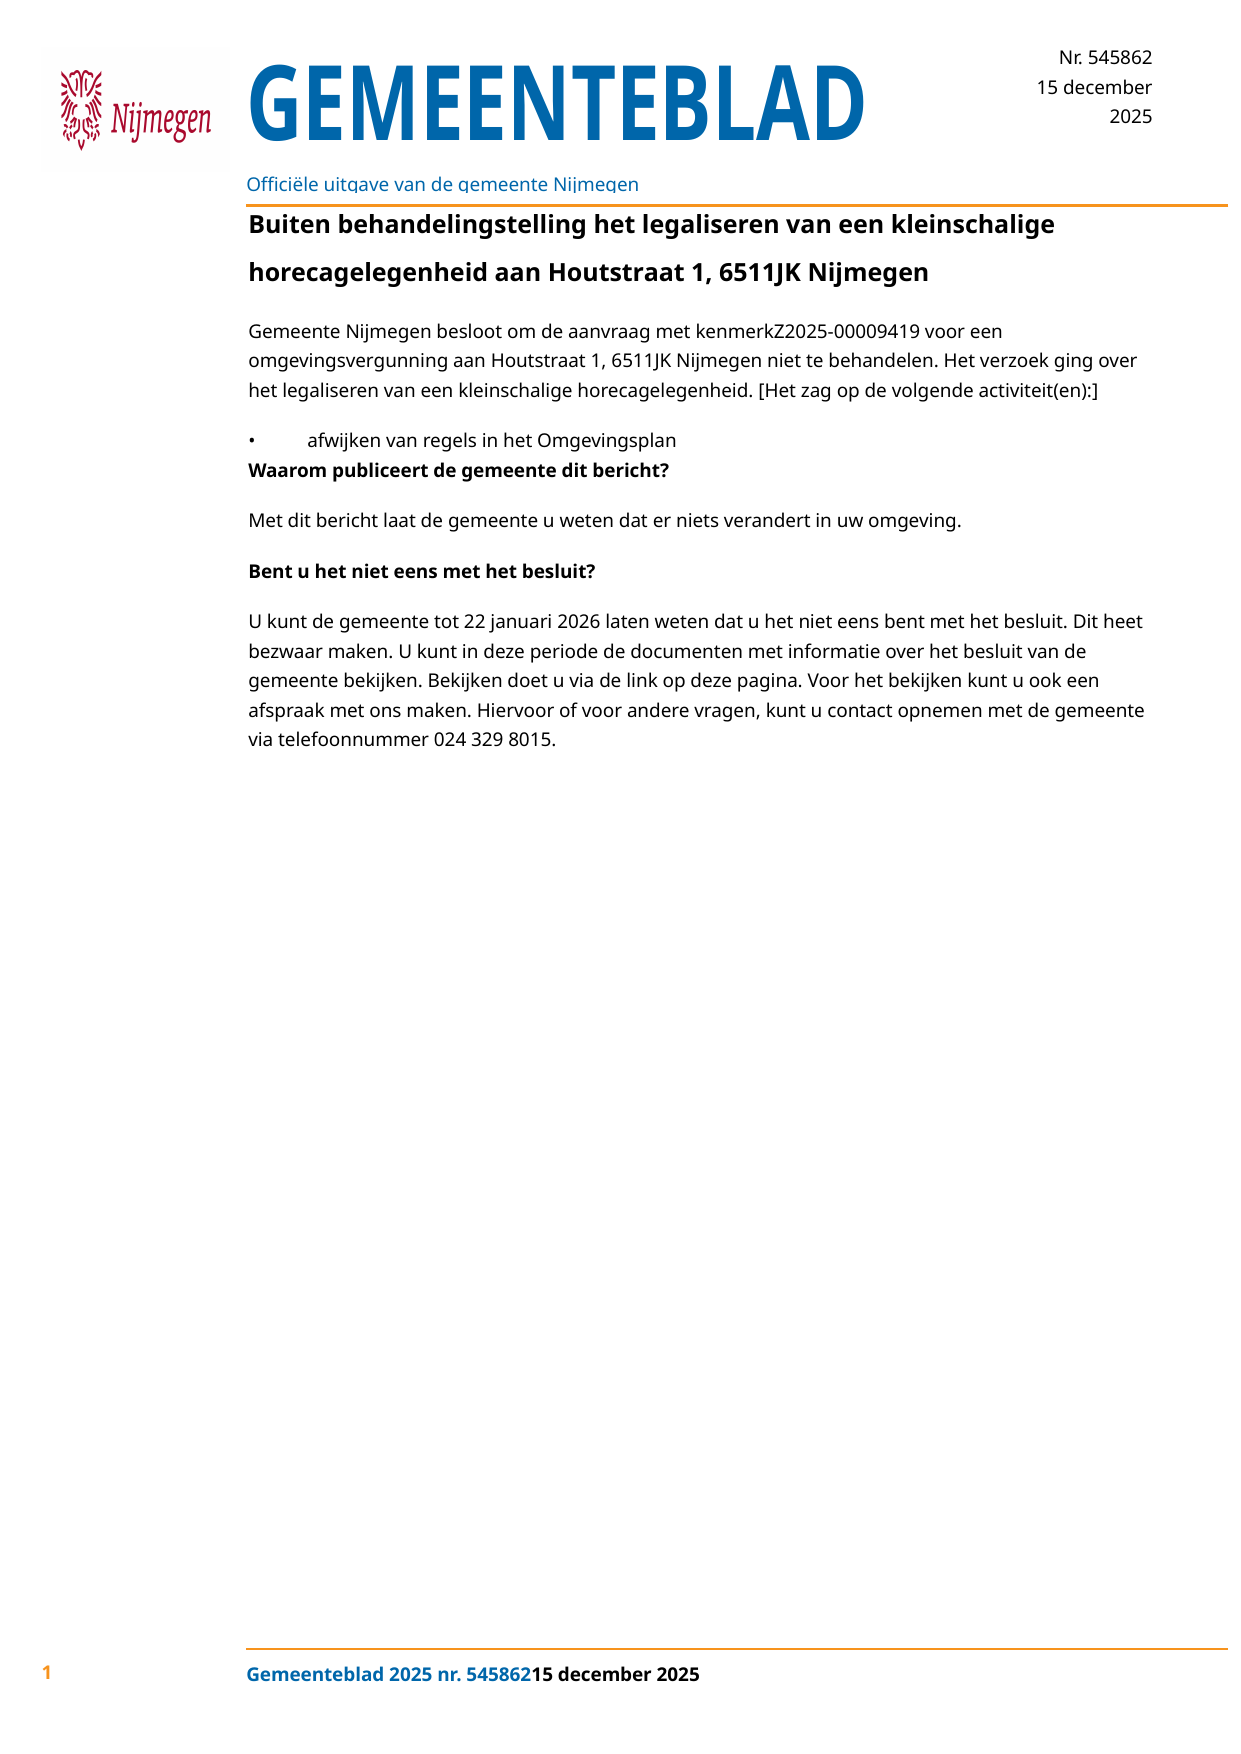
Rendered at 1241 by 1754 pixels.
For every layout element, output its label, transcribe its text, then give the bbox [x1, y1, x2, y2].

list afwijken van regels in het Omgevingsplan [248, 427, 1152, 453]
text Waarom publiceert de gemeente dit bericht? [248, 457, 1152, 483]
text U kunt de gemeente tot 22 januari 2026 laten weten dat u het niet eens bent met het besluit. Dit heet bezwaar maken. U kunt in deze periode de documenten met informatie over het besluit van de gemeente bekijken. Bekijken doet u via de link op deze pagina. Voor het bekijken kunt u ook een afspraak met ons maken. Hiervoor of voor andere vragen, kunt u contact opnemen met de gemeente via telefoonnummer 024 329 8015. [248, 608, 1152, 752]
text Met dit bericht laat de gemeente u weten dat er niets verandert in uw omgeving. [248, 507, 1152, 533]
text Gemeente Nijmegen besloot om de aanvraag met kenmerkZ2025-00009419 voor een omgevingsvergunning aan Houtstraat 1, 6511JK Nijmegen niet te behandelen. Het verzoek ging over het legaliseren van een kleinschalige horecagelegenheid. [Het zag op de volgende activiteit(en):] [248, 318, 1152, 403]
text Buiten behandelingstelling het legaliseren van een kleinschalige horecagelegenheid aan Houtstraat 1, 6511JK Nijmegen [248, 207, 1152, 288]
picture [41, 47, 231, 172]
text Bent u het niet eens met het besluit? [248, 558, 1152, 584]
